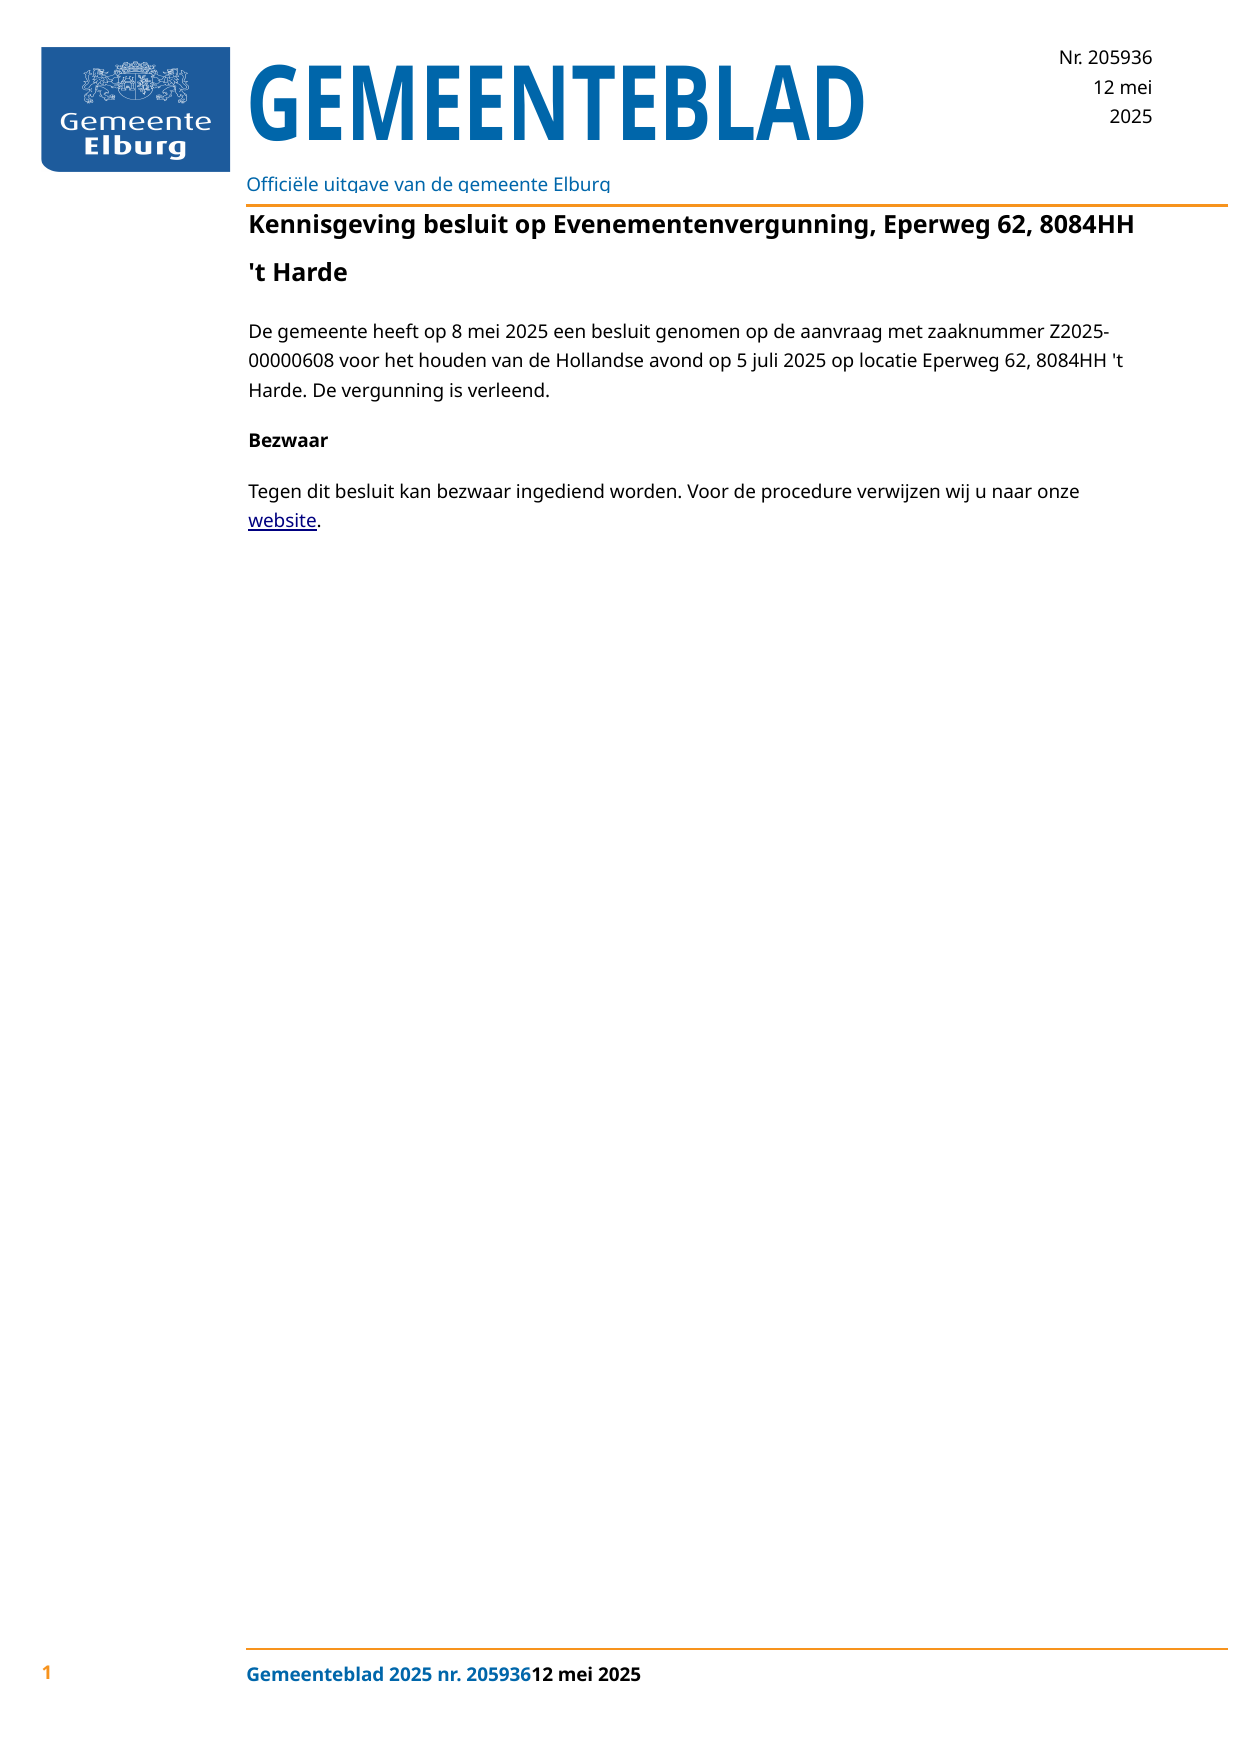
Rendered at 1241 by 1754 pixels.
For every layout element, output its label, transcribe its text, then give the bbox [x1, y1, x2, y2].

text De gemeente heeft op 8 mei 2025 een besluit genomen op de aanvraag met zaaknummer Z2025-00000608 voor het houden van de Hollandse avond op 5 juli 2025 op locatie Eperweg 62, 8084HH 't Harde. De vergunning is verleend. [248, 318, 1152, 403]
text Kennisgeving besluit op Evenementenvergunning, Eperweg 62, 8084HH 't Harde [248, 207, 1152, 288]
text Bezwaar [248, 427, 1152, 453]
text Tegen dit besluit kan bezwaar ingediend worden. Voor de procedure verwijzen wij u naar onze website. [248, 478, 1152, 533]
picture [41, 47, 231, 172]
